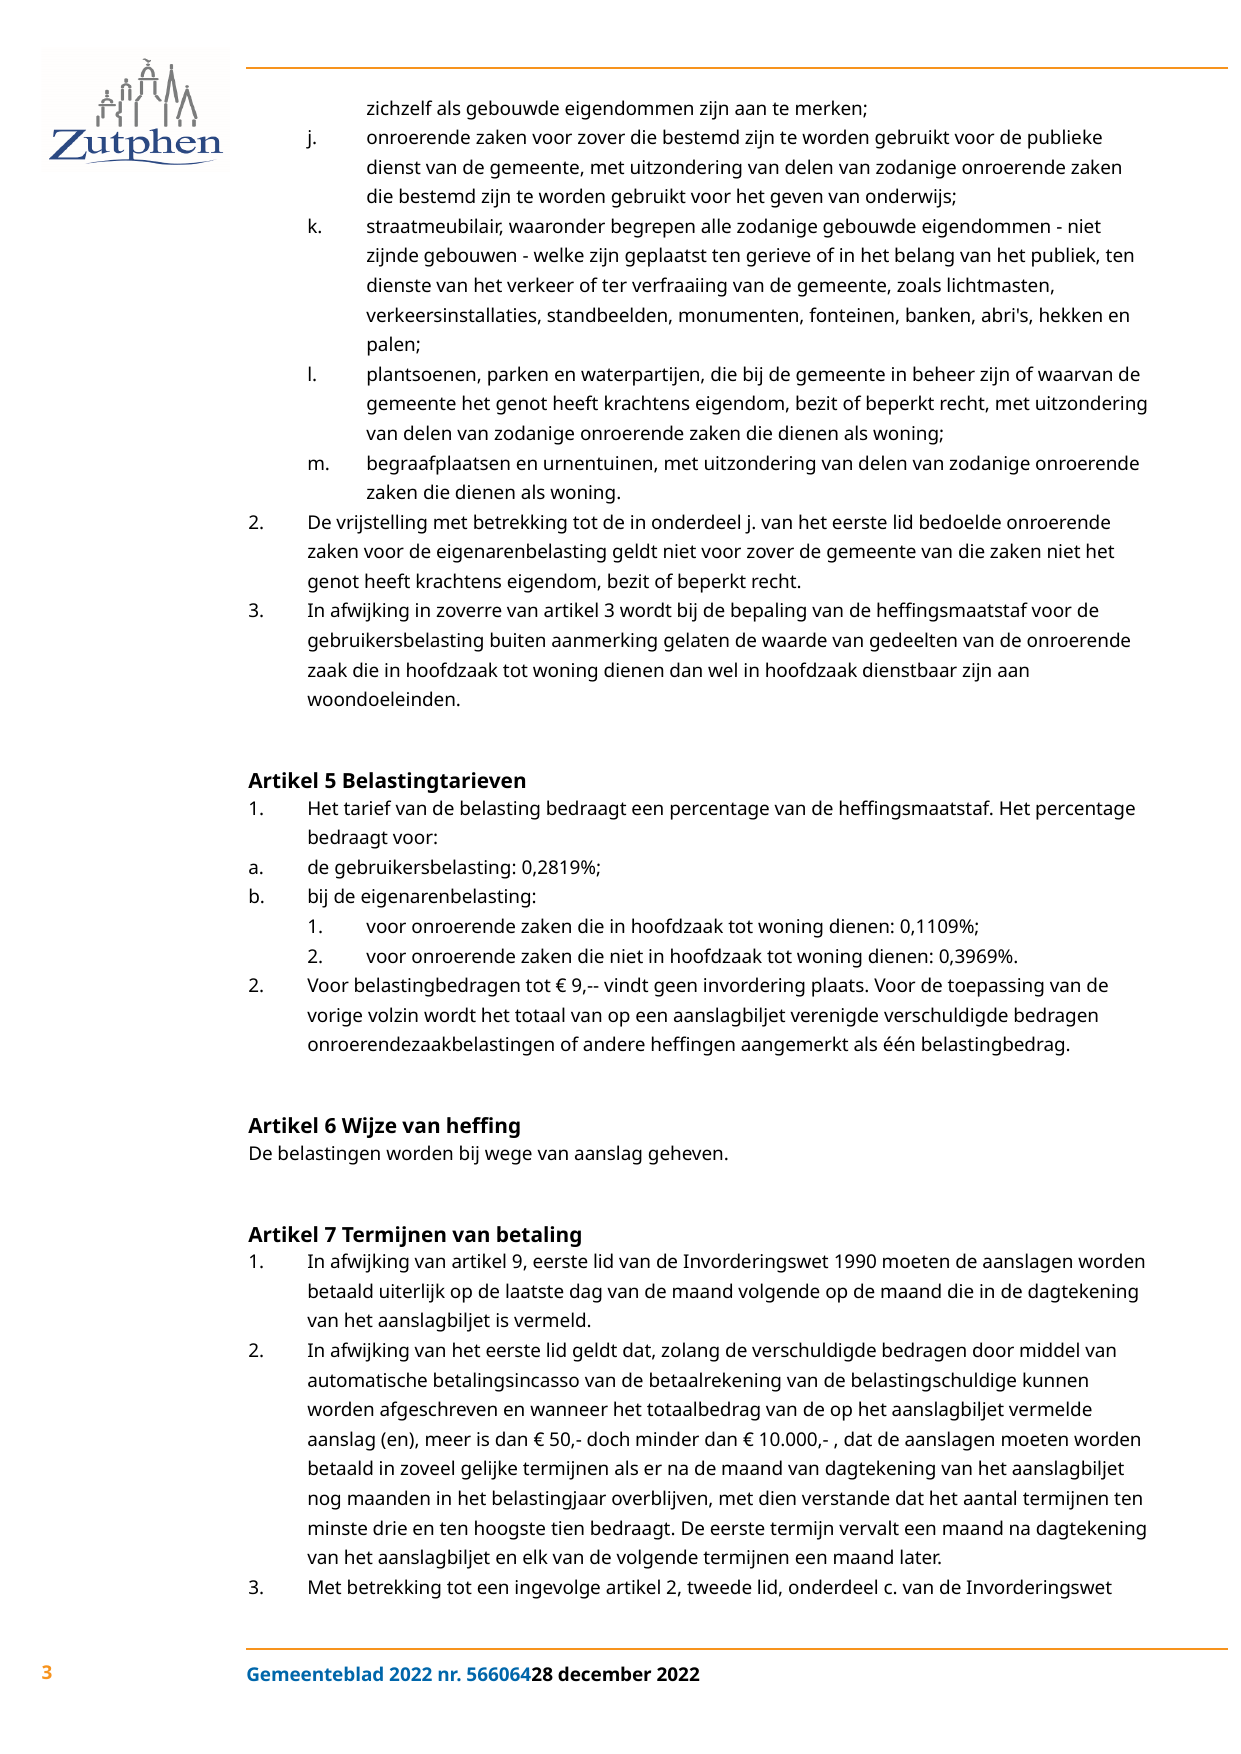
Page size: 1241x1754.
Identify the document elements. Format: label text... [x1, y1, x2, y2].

list onroerende zaken voor zover die bestemd zijn te worden gebruikt voor de publieke dienst van de gemeente, met uitzondering van delen van zodanige onroerende zaken die bestemd zijn te worden gebruikt voor het geven van onderwijs; [307, 124, 1152, 209]
picture [41, 47, 231, 172]
list begraafplaatsen en urnentuinen, met uitzondering van delen van zodanige onroerende zaken die dienen als woning. [307, 450, 1152, 505]
list voor onroerende zaken die in hoofdzaak tot woning dienen: 0,1109%; [307, 913, 1152, 939]
list In afwijking in zoverre van artikel 3 wordt bij de bepaling van de heffingsmaatstaf voor de gebruikersbelasting buiten aanmerking gelaten de waarde van gedeelten van de onroerende zaak die in hoofdzaak tot woning dienen dan wel in hoofdzaak dienstbaar zijn aan woondoeleinden. [248, 598, 1152, 712]
list Het tarief van de belasting bedraagt een percentage van de heffingsmaatstaf. Het percentage bedraagt voor: [248, 795, 1152, 850]
text De belastingen worden bij wege van aanslag geheven. [248, 1140, 1152, 1166]
text Artikel 7 Termijnen van betaling [248, 1220, 1152, 1248]
list plantsoenen, parken en waterpartijen, die bij de gemeente in beheer zijn of waarvan de gemeente het genot heeft krachtens eigendom, bezit of beperkt recht, met uitzondering van delen van zodanige onroerende zaken die dienen als woning; [307, 361, 1152, 446]
text Artikel 5 Belastingtarieven [248, 766, 1152, 795]
list voor onroerende zaken die niet in hoofdzaak tot woning dienen: 0,3969%. [307, 943, 1152, 968]
list In afwijking van het eerste lid geldt dat, zolang de verschuldigde bedragen door middel van automatische betalingsincasso van de betaalrekening van de belastingschuldige kunnen worden afgeschreven en wanneer het totaalbedrag van de op het aanslagbiljet vermelde aanslag (en), meer is dan € 50,- doch minder dan € 10.000,- , dat de aanslagen moeten worden betaald in zoveel gelijke termijnen als er na de maand van dagtekening van het aanslagbiljet nog maanden in het belastingjaar overblijven, met dien verstande dat het aantal termijnen ten minste drie en ten hoogste tien bedraagt. De eerste termijn vervalt een maand na dagtekening van het aanslagbiljet en elk van de volgende termijnen een maand later. [248, 1337, 1152, 1570]
list In afwijking van artikel 9, eerste lid van de Invorderingswet 1990 moeten de aanslagen worden betaald uiterlijk op de laatste dag van de maand volgende op de maand die in de dagtekening van het aanslagbiljet is vermeld. [248, 1248, 1152, 1333]
list Voor belastingbedragen tot € 9,-- vindt geen invordering plaats. Voor de toepassing van de vorige volzin wordt het totaal van op een aanslagbiljet verenigde verschuldigde bedragen onroerendezaakbelastingen of andere heffingen aangemerkt als één belastingbedrag. [248, 972, 1152, 1057]
list de gebruikersbelasting: 0,2819%; [248, 854, 1152, 880]
list zichzelf als gebouwde eigendommen zijn aan te merken; [307, 95, 1152, 121]
list Met betrekking tot een ingevolge artikel 2, tweede lid, onderdeel c. van de Invorderingswet [248, 1574, 1152, 1599]
list straatmeubilair, waaronder begrepen alle zodanige gebouwde eigendommen - niet zijnde gebouwen - welke zijn geplaatst ten gerieve of in het belang van het publiek, ten dienste van het verkeer of ter verfraaiing van de gemeente, zoals lichtmasten, verkeersinstallaties, standbeelden, monumenten, fonteinen, banken, abri's, hekken en palen; [307, 213, 1152, 357]
list bij de eigenarenbelasting: [248, 884, 1152, 909]
text Artikel 6 Wijze van heffing [248, 1112, 1152, 1140]
list De vrijstelling met betrekking tot de in onderdeel j. van het eerste lid bedoelde onroerende zaken voor de eigenarenbelasting geldt niet voor zover de gemeente van die zaken niet het genot heeft krachtens eigendom, bezit of beperkt recht. [248, 509, 1152, 594]
